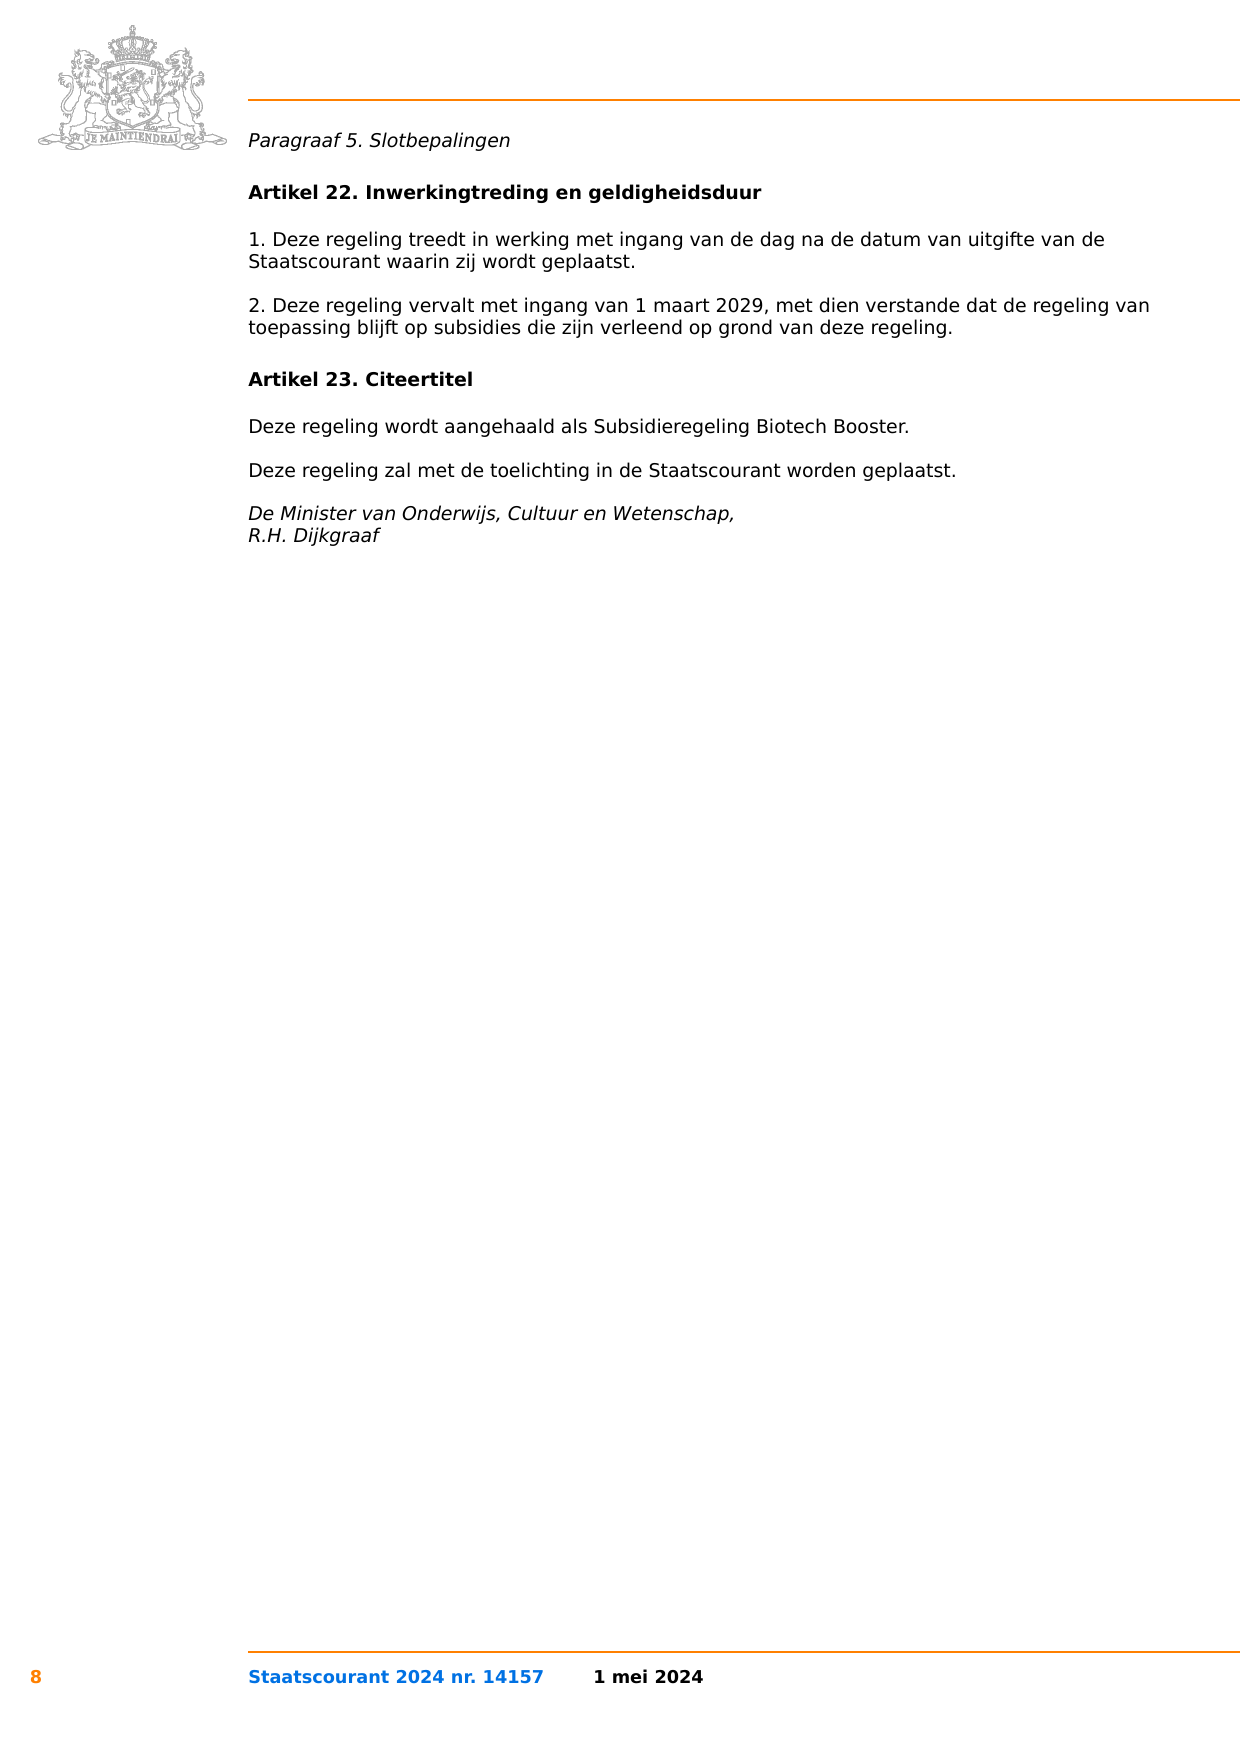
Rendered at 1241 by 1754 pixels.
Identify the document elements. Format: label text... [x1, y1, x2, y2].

subtitle Artikel 22. Inwerkingtreding en geldigheidsduur [248, 182, 1163, 204]
text 1. Deze regeling treedt in werking met ingang van de dag na de datum van uitgifte van de Staatscourant waarin zij wordt geplaatst. [248, 229, 1163, 273]
text De Minister van Onderwijs, Cultuur en Wetenschap, R.H. Dijkgraaf [248, 503, 1163, 547]
text 2. Deze regeling vervalt met ingang van 1 maart 2029, met dien verstande dat de regeling van toepassing blijft op subsidies die zijn verleend op grond van deze regeling. [248, 295, 1163, 339]
picture [38, 25, 227, 150]
text Deze regeling zal met de toelichting in de Staatscourant worden geplaatst. [248, 459, 1163, 481]
subtitle Paragraaf 5. Slotbepalingen [248, 130, 1163, 152]
subtitle Artikel 23. Citeertitel [248, 369, 1163, 391]
text Deze regeling wordt aangehaald als Subsidieregeling Biotech Booster. [248, 416, 1163, 438]
